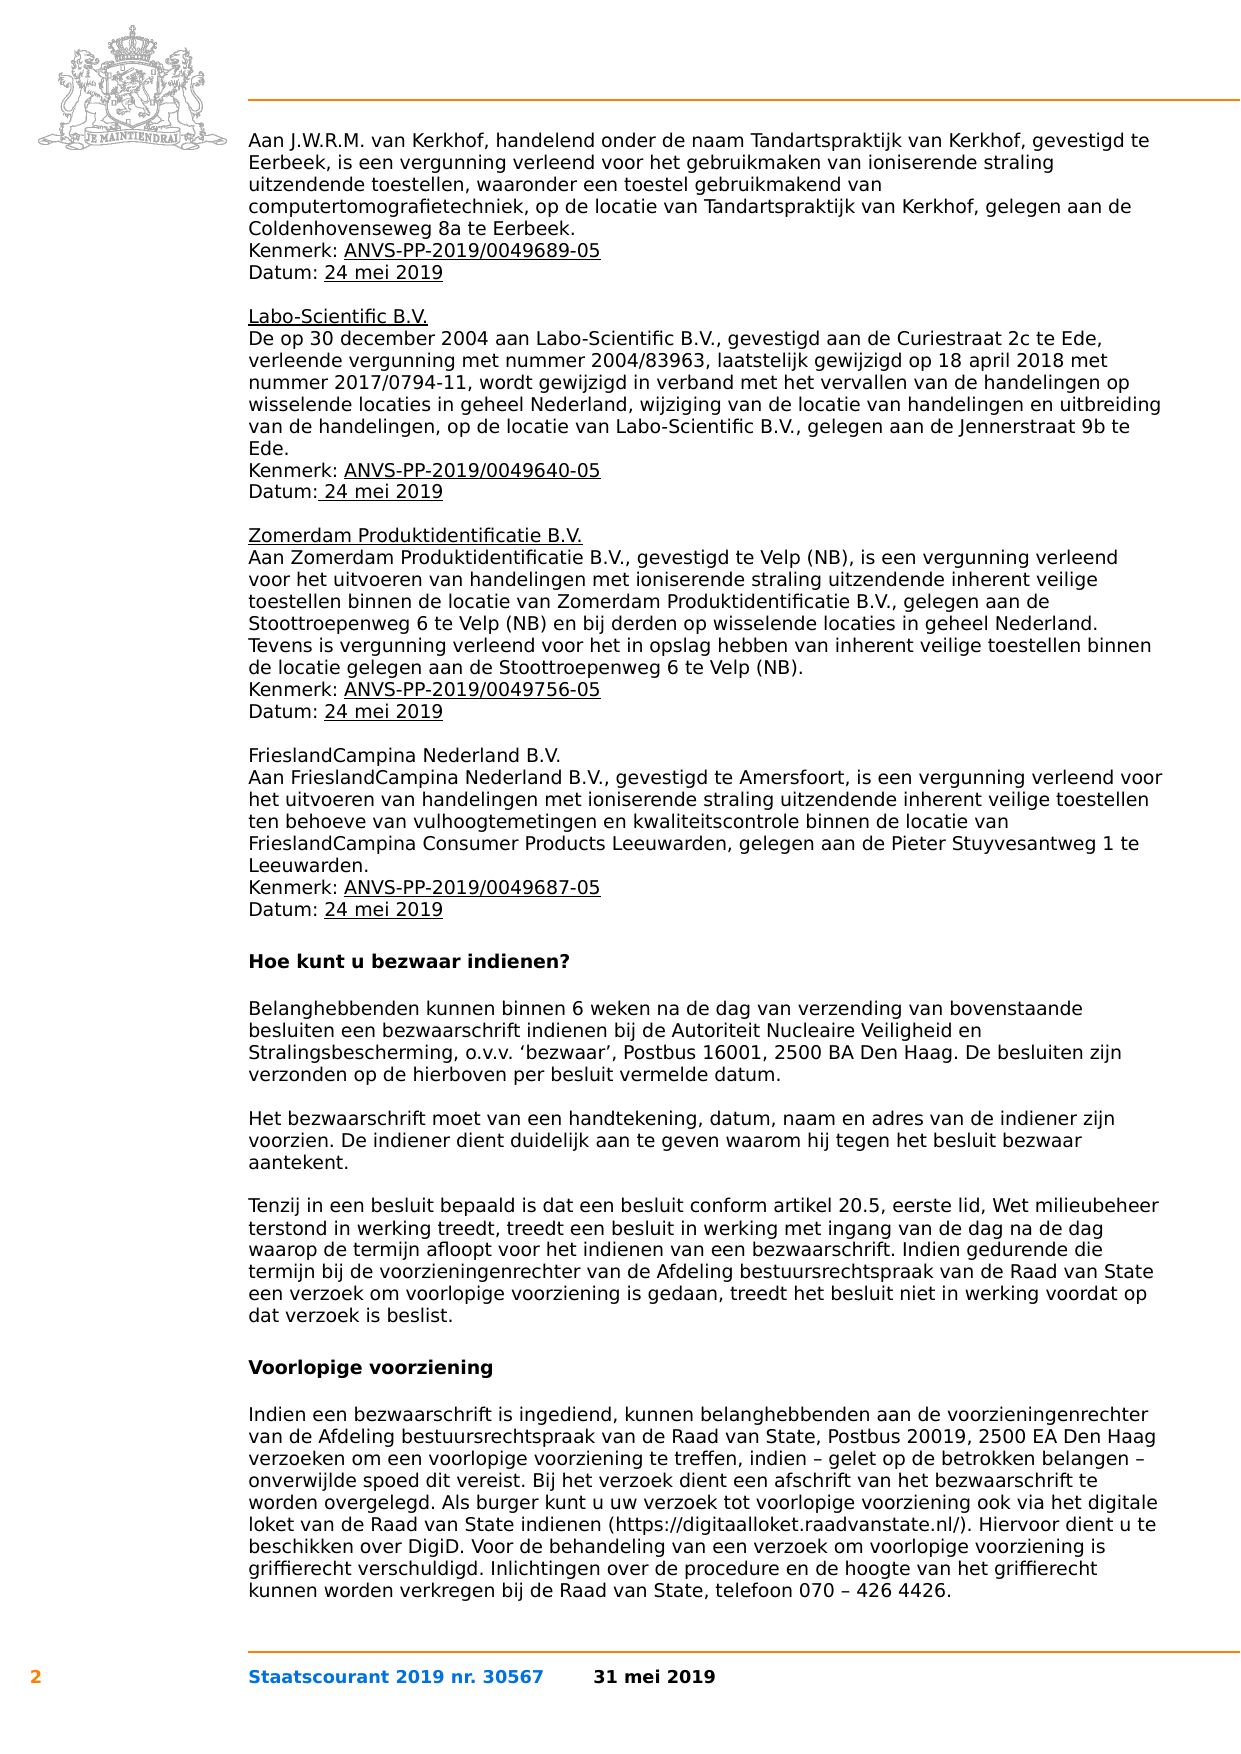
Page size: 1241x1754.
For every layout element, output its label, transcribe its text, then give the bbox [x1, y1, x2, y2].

text Datum: 24 mei 2019 [248, 899, 1163, 921]
text De op 30 december 2004 aan Labo-Scientific B.V., gevestigd aan de Curiestraat 2c te Ede, verleende vergunning met nummer 2004/83963, laatstelijk gewijzigd op 18 april 2018 met nummer 2017/0794-11, wordt gewijzigd in verband met het vervallen van de handelingen op wisselende locaties in geheel Nederland, wijziging van de locatie van handelingen en uitbreiding van de handelingen, op de locatie van Labo-Scientific B.V., gelegen aan de Jennerstraat 9b te Ede. [248, 328, 1163, 459]
text FrieslandCampina Nederland B.V. [248, 745, 1163, 767]
picture [38, 25, 227, 150]
text Labo-Scientific B.V. [248, 306, 1163, 328]
text Het bezwaarschrift moet van een handtekening, datum, naam en adres van de indiener zijn voorzien. De indiener dient duidelijk aan te geven waarom hij tegen het besluit bezwaar aantekent. [248, 1108, 1163, 1173]
text Belanghebbenden kunnen binnen 6 weken na de dag van verzending van bovenstaande besluiten een bezwaarschrift indienen bij de Autoriteit Nucleaire Veiligheid en Stralingsbescherming, o.v.v. ‘bezwaar’, Postbus 16001, 2500 BA Den Haag. De besluiten zijn verzonden op de hierboven per besluit vermelde datum. [248, 998, 1163, 1086]
subtitle Hoe kunt u bezwaar indienen? [248, 951, 1163, 973]
text Tenzij in een besluit bepaald is dat een besluit conform artikel 20.5, eerste lid, Wet milieubeheer terstond in werking treedt, treedt een besluit in werking met ingang van de dag na de dag waarop de termijn afloopt voor het indienen van een bezwaarschrift. Indien gedurende die termijn bij de voorzieningenrechter van de Afdeling bestuursrechtspraak van de Raad van State een verzoek om voorlopige voorziening is gedaan, treedt het besluit niet in werking voordat op dat verzoek is beslist. [248, 1195, 1163, 1327]
text Kenmerk: ANVS-PP-2019/0049687-05 [248, 877, 1163, 899]
text Zomerdam Produktidentificatie B.V. [248, 525, 1163, 547]
text Aan Zomerdam Produktidentificatie B.V., gevestigd te Velp (NB), is een vergunning verleend voor het uitvoeren van handelingen met ioniserende straling uitzendende inherent veilige toestellen binnen de locatie van Zomerdam Produktidentificatie B.V., gelegen aan de Stoottroepenweg 6 te Velp (NB) en bij derden op wisselende locaties in geheel Nederland. Tevens is vergunning verleend voor het in opslag hebben van inherent veilige toestellen binnen de locatie gelegen aan de Stoottroepenweg 6 te Velp (NB). [248, 547, 1163, 679]
text Datum: 24 mei 2019 [248, 481, 1163, 503]
text Aan J.W.R.M. van Kerkhof, handelend onder de naam Tandartspraktijk van Kerkhof, gevestigd te Eerbeek, is een vergunning verleend voor het gebruikmaken van ioniserende straling uitzendende toestellen, waaronder een toestel gebruikmakend van computertomografietechniek, op de locatie van Tandartspraktijk van Kerkhof, gelegen aan de Coldenhovenseweg 8a te Eerbeek. [248, 130, 1163, 240]
subtitle Voorlopige voorziening [248, 1357, 1163, 1379]
text Aan FrieslandCampina Nederland B.V., gevestigd te Amersfoort, is een vergunning verleend voor het uitvoeren van handelingen met ioniserende straling uitzendende inherent veilige toestellen ten behoeve van vulhoogtemetingen en kwaliteitscontrole binnen de locatie van FrieslandCampina Consumer Products Leeuwarden, gelegen aan de Pieter Stuyvesantweg 1 te Leeuwarden. [248, 767, 1163, 877]
text Kenmerk: ANVS-PP-2019/0049689-05 [248, 240, 1163, 262]
text Indien een bezwaarschrift is ingediend, kunnen belanghebbenden aan de voorzieningenrechter van de Afdeling bestuursrechtspraak van de Raad van State, Postbus 20019, 2500 EA Den Haag verzoeken om een voorlopige voorziening te treffen, indien – gelet op de betrokken belangen – onverwijlde spoed dit vereist. Bij het verzoek dient een afschrift van het bezwaarschrift te worden overgelegd. Als burger kunt u uw verzoek tot voorlopige voorziening ook via het digitale loket van de Raad van State indienen (https://digitaalloket.raadvanstate.nl/). Hiervoor dient u te beschikken over DigiD. Voor de behandeling van een verzoek om voorlopige voorziening is griffierecht verschuldigd. Inlichtingen over de procedure en de hoogte van het griffierecht kunnen worden verkregen bij de Raad van State, telefoon 070 – 426 4426. [248, 1404, 1163, 1602]
text Kenmerk: ANVS-PP-2019/0049756-05 [248, 679, 1163, 701]
text Datum: 24 mei 2019 [248, 701, 1163, 723]
text Kenmerk: ANVS-PP-2019/0049640-05 [248, 459, 1163, 481]
text Datum: 24 mei 2019 [248, 262, 1163, 284]
